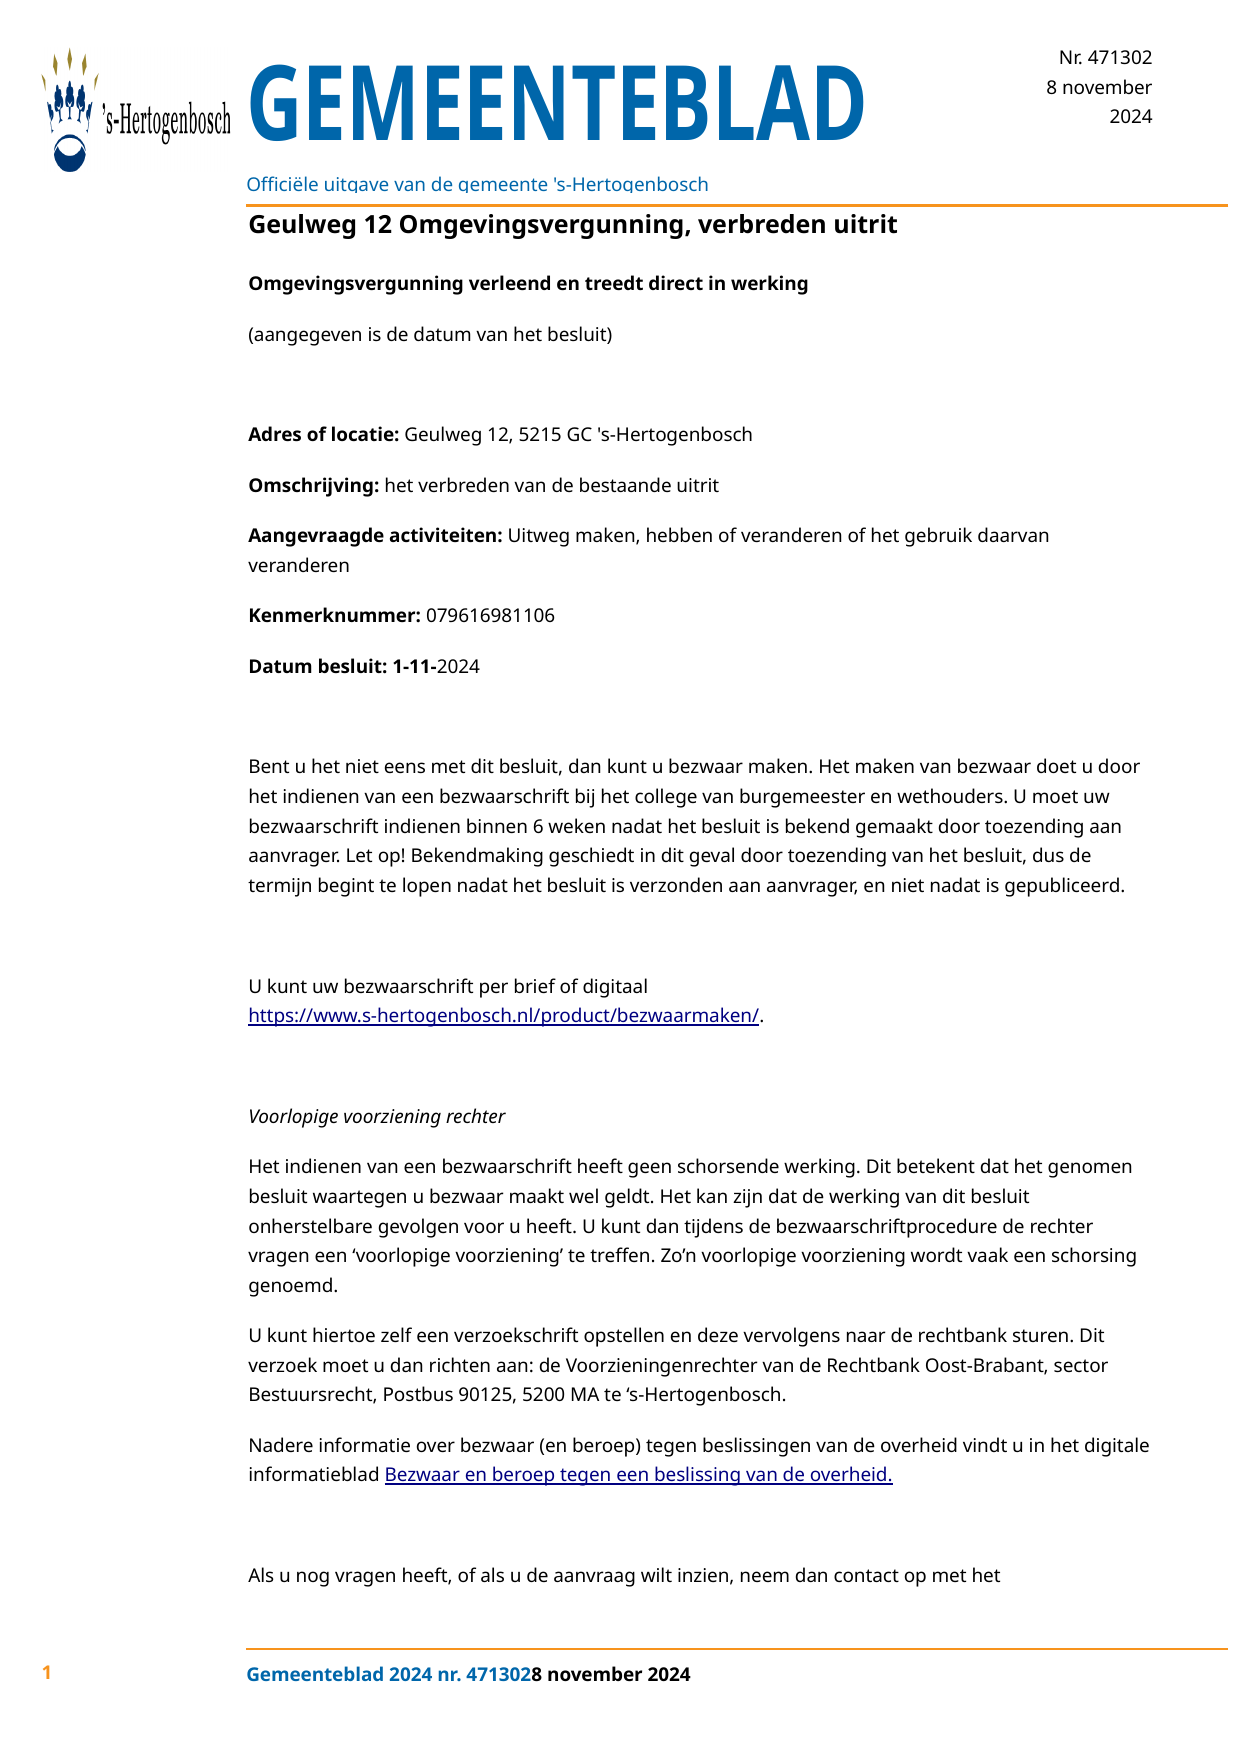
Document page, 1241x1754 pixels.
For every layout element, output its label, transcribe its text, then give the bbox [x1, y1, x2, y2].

text Bent u het niet eens met dit besluit, dan kunt u bezwaar maken. Het maken van bezwaar doet u door het indienen van een bezwaarschrift bij het college van burgemeester en wethouders. U moet uw bezwaarschrift indienen binnen 6 weken nadat het besluit is bekend gemaakt door toezending aan aanvrager. Let op! Bekendmaking geschiedt in dit geval door toezending van het besluit, dus de termijn begint te lopen nadat het besluit is verzonden aan aanvrager, en niet nadat is gepubliceerd. [248, 754, 1152, 898]
text Nadere informatie over bezwaar (en beroep) tegen beslissingen van de overheid vindt u in het digitale informatieblad Bezwaar en beroep tegen een beslissing van de overheid. [248, 1432, 1152, 1487]
text Voorlopige voorziening rechter [248, 1103, 1152, 1129]
text Kenmerknummer: 079616981106 [248, 602, 1152, 628]
text Omgevingsvergunning verleend en treedt direct in werking [248, 270, 1152, 296]
text U kunt hiertoe zelf een verzoekschrift opstellen en deze vervolgens naar de rechtbank sturen. Dit verzoek moet u dan richten aan: de Voorzieningenrechter van de Rechtbank Oost-Brabant, sector Bestuursrecht, Postbus 90125, 5200 MA te ‘s-Hertogenbosch. [248, 1322, 1152, 1407]
text Als u nog vragen heeft, of als u de aanvraag wilt inzien, neem dan contact op met het [248, 1562, 1152, 1588]
picture [41, 47, 231, 172]
text Aangevraagde activiteiten: Uitweg maken, hebben of veranderen of het gebruik daarvan veranderen [248, 522, 1152, 578]
text Het indienen van een bezwaarschrift heeft geen schorsende werking. Dit betekent dat het genomen besluit waartegen u bezwaar maakt wel geldt. Het kan zijn dat de werking van dit besluit onherstelbare gevolgen voor u heeft. U kunt dan tijdens de bezwaarschriftprocedure de rechter vragen een ‘voorlopige voorziening’ te treffen. Zo’n voorlopige voorziening wordt vaak een schorsing genoemd. [248, 1154, 1152, 1298]
text Geulweg 12 Omgevingsvergunning, verbreden uitrit [248, 207, 1152, 241]
text (aangegeven is de datum van het besluit) [248, 321, 1152, 346]
text U kunt uw bezwaarschrift per brief of digitaal https://www.s-hertogenbosch.nl/product/bezwaarmaken/. [248, 973, 1152, 1028]
text Datum besluit: 1-11-2024 [248, 653, 1152, 678]
text Omschrijving: het verbreden van de bestaande uitrit [248, 472, 1152, 498]
text Adres of locatie: Geulweg 12, 5215 GC 's-Hertogenbosch [248, 422, 1152, 447]
